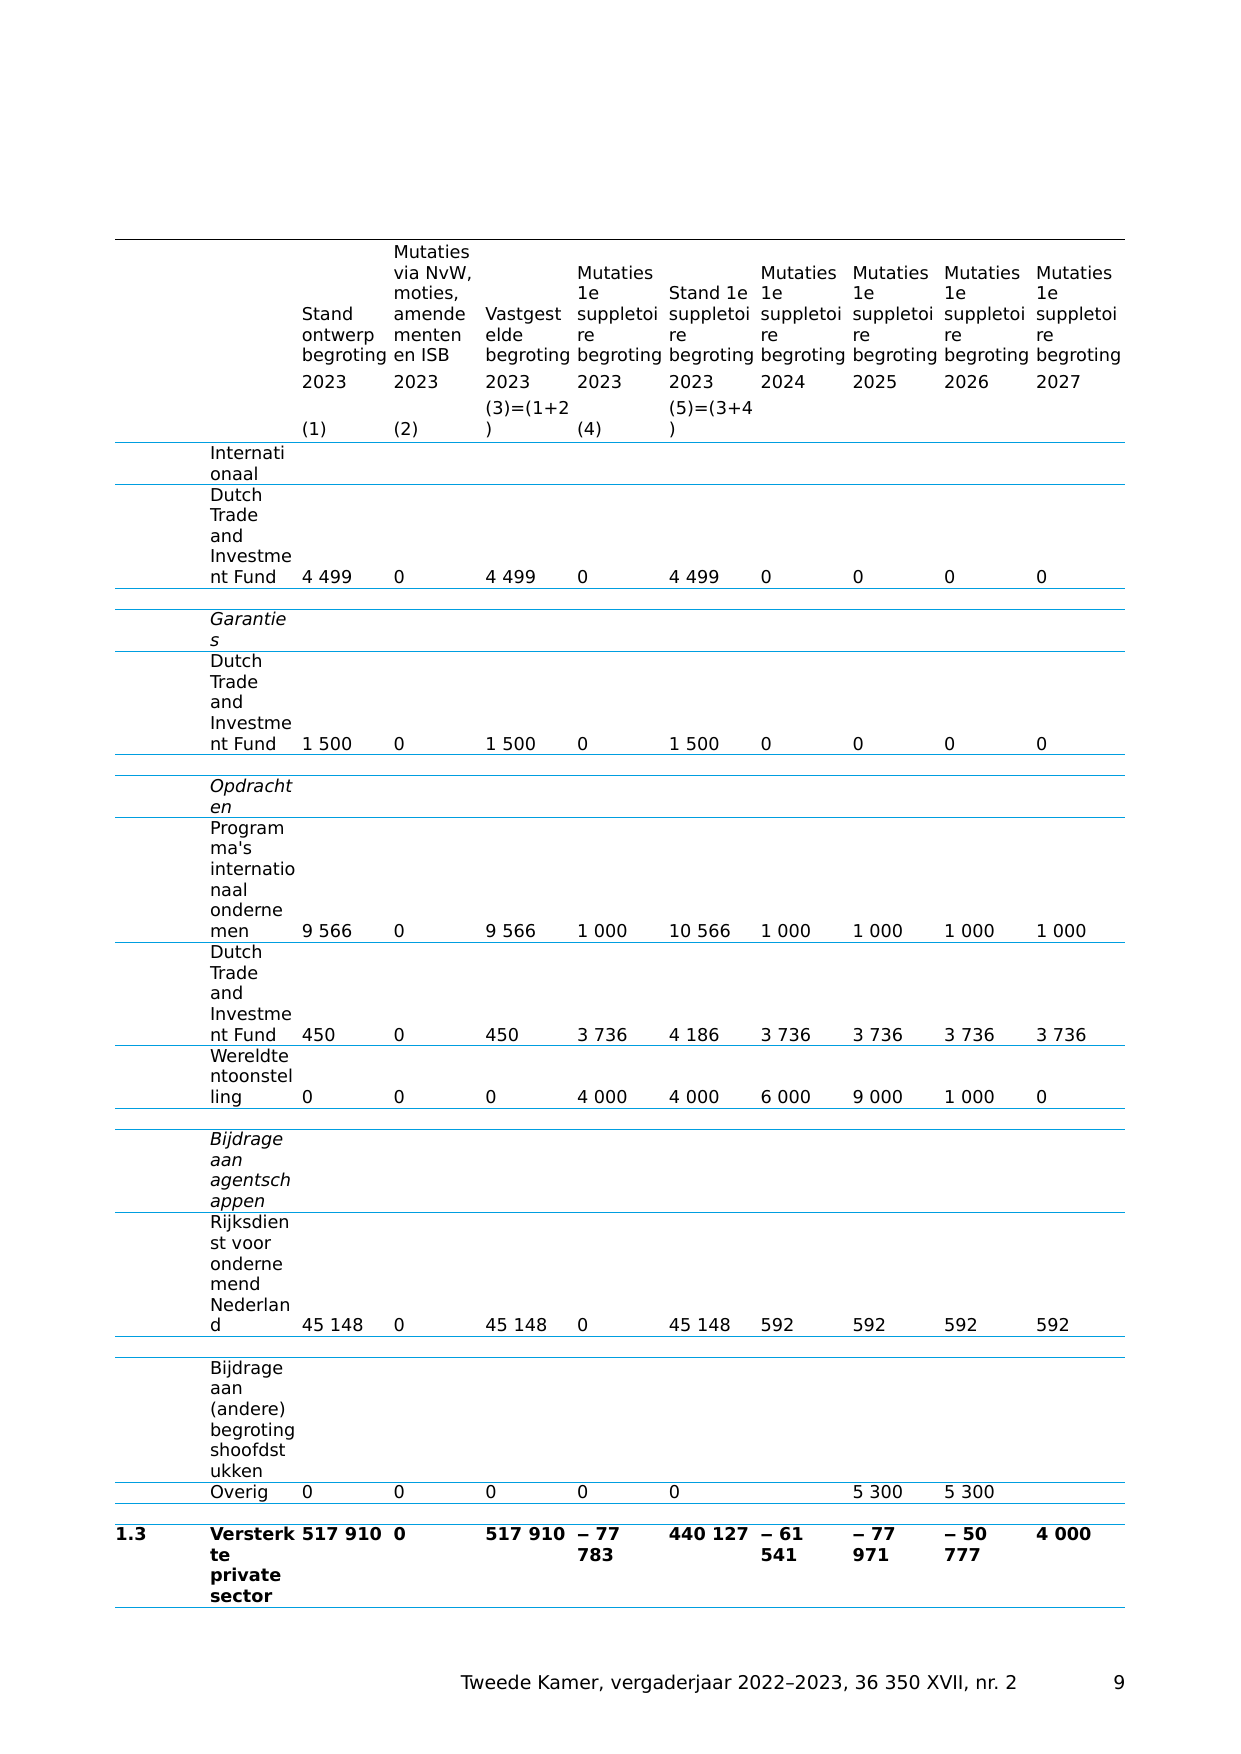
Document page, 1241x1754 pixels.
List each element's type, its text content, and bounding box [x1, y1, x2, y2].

table_cell [207, 369, 299, 395]
table_cell [1033, 1358, 1125, 1481]
table_cell [1033, 443, 1125, 484]
table_cell 45 148 [666, 1213, 757, 1336]
table_cell ‒ 77 783 [574, 1525, 666, 1607]
table_cell [390, 1504, 482, 1524]
table_cell 0 [390, 1525, 482, 1607]
table_header Tabel 6 Budgettaire gevolgen van beleid artikel 1 Duurzame economische ontwikkeling, handel en investeringen (Eerste suppletoire begroting) (bedragen x € 1.000) [115, 191, 1125, 239]
table_cell [1033, 589, 1125, 609]
table_cell [115, 776, 207, 817]
table_cell 0 [849, 485, 941, 588]
table_cell [390, 776, 482, 817]
table_cell [115, 943, 207, 1045]
table_cell (5)=(3+4) [666, 395, 757, 442]
table_cell 4 499 [666, 485, 757, 588]
table_cell 1 000 [941, 1046, 1033, 1107]
table_cell [574, 1358, 666, 1481]
table_cell [115, 1337, 207, 1357]
table_cell [941, 443, 1033, 484]
table_cell 2026 [941, 369, 1033, 395]
table_cell [299, 755, 390, 775]
table_cell [299, 1337, 390, 1357]
table_cell [482, 1109, 574, 1129]
table_cell [758, 1483, 849, 1502]
table_cell [941, 1109, 1033, 1129]
table_cell Internationaal [207, 443, 299, 484]
table_cell [666, 589, 757, 609]
table_cell [941, 395, 1033, 442]
table_cell Mutaties via NvW, moties, amendementen en ISB [390, 240, 482, 369]
table_cell [390, 443, 482, 484]
table_cell [115, 818, 207, 941]
table_cell 0 [758, 485, 849, 588]
table_cell [390, 1109, 482, 1129]
table_cell 517 910 [482, 1525, 574, 1607]
table_cell 2023 [666, 369, 757, 395]
table_cell [207, 1504, 299, 1524]
table_cell 9 000 [849, 1046, 941, 1107]
table_cell 0 [482, 1483, 574, 1502]
table_cell 450 [482, 943, 574, 1045]
table_cell 0 [390, 943, 482, 1045]
table_cell [574, 1130, 666, 1212]
table_cell [758, 776, 849, 817]
table_cell 440 127 [666, 1525, 757, 1607]
table_cell 2027 [1033, 369, 1125, 395]
table_cell Wereldtentoonstelling [207, 1046, 299, 1107]
table_cell [115, 1109, 207, 1129]
table_cell 0 [574, 485, 666, 588]
table_cell 0 [574, 1213, 666, 1336]
table_cell Mutaties 1e suppletoire begroting [849, 240, 941, 369]
table_cell 0 [574, 652, 666, 754]
table_cell [115, 395, 207, 442]
table_cell 0 [390, 818, 482, 941]
table_cell 2024 [758, 369, 849, 395]
table_cell [115, 1046, 207, 1107]
table_cell [666, 755, 757, 775]
table_cell [574, 610, 666, 651]
table_cell [849, 1358, 941, 1481]
table_cell 0 [1033, 652, 1125, 754]
table_cell 0 [758, 652, 849, 754]
table_cell [115, 240, 207, 369]
table_cell [299, 589, 390, 609]
table_cell [115, 1483, 207, 1502]
table_cell 1 500 [482, 652, 574, 754]
table_cell Bijdrage aan (andere) begrotingshoofdstukken [207, 1358, 299, 1481]
table_cell Overig [207, 1483, 299, 1502]
table_cell [1033, 1483, 1125, 1502]
table_cell 0 [390, 1046, 482, 1107]
table_cell [849, 395, 941, 442]
table_cell 2023 [482, 369, 574, 395]
table_cell [482, 1337, 574, 1357]
table_cell 4 000 [574, 1046, 666, 1107]
table_cell [666, 1358, 757, 1481]
table_cell [482, 776, 574, 817]
table_cell [207, 395, 299, 442]
table_cell Dutch Trade and Investment Fund [207, 485, 299, 588]
table_cell [574, 589, 666, 609]
table_cell Opdrachten [207, 776, 299, 817]
table_cell [666, 1504, 757, 1524]
table_cell 0 [941, 652, 1033, 754]
table_cell [482, 443, 574, 484]
table_cell [666, 1337, 757, 1357]
table_cell 2023 [390, 369, 482, 395]
table_cell Garanties [207, 610, 299, 651]
table_cell [207, 755, 299, 775]
table_cell [666, 610, 757, 651]
table_cell [941, 1337, 1033, 1357]
table_cell [666, 1109, 757, 1129]
table_cell [758, 589, 849, 609]
table_cell [666, 1130, 757, 1212]
table_cell 1 500 [666, 652, 757, 754]
table_cell 592 [758, 1213, 849, 1336]
table_cell [115, 652, 207, 754]
table_cell Stand 1e suppletoire begroting [666, 240, 757, 369]
table_cell (4) [574, 395, 666, 442]
table_cell 9 566 [482, 818, 574, 941]
table_cell 4 000 [1033, 1525, 1125, 1607]
table_cell [758, 1504, 849, 1524]
table_cell Mutaties 1e suppletoire begroting [758, 240, 849, 369]
table_cell 517 910 [299, 1525, 390, 1607]
table_cell Mutaties 1e suppletoire begroting [574, 240, 666, 369]
table_cell [849, 1130, 941, 1212]
table_cell [299, 610, 390, 651]
table_cell [299, 776, 390, 817]
table_cell [299, 1358, 390, 1481]
table_cell Rijksdienst voor ondernemend Nederland [207, 1213, 299, 1336]
table_cell (3)=(1+2) [482, 395, 574, 442]
table_cell [299, 1109, 390, 1129]
table_cell [115, 485, 207, 588]
table_cell [482, 755, 574, 775]
table_cell [115, 610, 207, 651]
table_cell Bijdrage aan agentschappen [207, 1130, 299, 1212]
table_cell 3 736 [941, 943, 1033, 1045]
table_cell [758, 610, 849, 651]
table_cell Mutaties 1e suppletoire begroting [1033, 240, 1125, 369]
table_cell Programma's internationaal ondernemen [207, 818, 299, 941]
table_cell [115, 589, 207, 609]
table_cell [666, 443, 757, 484]
table_cell 0 [390, 652, 482, 754]
table_cell [574, 755, 666, 775]
table_cell [941, 589, 1033, 609]
table_cell 5 300 [849, 1483, 941, 1502]
table_cell [115, 369, 207, 395]
table_cell [115, 1504, 207, 1524]
table_cell [299, 443, 390, 484]
table_cell 1 000 [849, 818, 941, 941]
table_cell [758, 395, 849, 442]
table_cell [115, 443, 207, 484]
table_cell [299, 1504, 390, 1524]
table_cell 592 [941, 1213, 1033, 1336]
table_cell [849, 1504, 941, 1524]
table_cell 0 [666, 1483, 757, 1502]
table_cell [482, 589, 574, 609]
table_cell [941, 776, 1033, 817]
table_cell 2023 [574, 369, 666, 395]
table_cell [482, 1358, 574, 1481]
table_cell 0 [390, 485, 482, 588]
table_cell [207, 1109, 299, 1129]
table_cell 592 [1033, 1213, 1125, 1336]
table_cell [1033, 1337, 1125, 1357]
table_cell [849, 776, 941, 817]
table_cell 2025 [849, 369, 941, 395]
table_cell [1033, 1130, 1125, 1212]
table_cell ‒ 50 777 [941, 1525, 1033, 1607]
table_cell [758, 1358, 849, 1481]
table_cell 5 300 [941, 1483, 1033, 1502]
table_cell 45 148 [299, 1213, 390, 1336]
table_cell 1.3 [115, 1525, 207, 1607]
table_cell 1 000 [1033, 818, 1125, 941]
table_cell 3 736 [574, 943, 666, 1045]
table_cell [1033, 395, 1125, 442]
table_cell [758, 755, 849, 775]
table_cell 1 000 [574, 818, 666, 941]
table_cell [115, 1213, 207, 1336]
table_cell 0 [574, 1483, 666, 1502]
table_cell 0 [482, 1046, 574, 1107]
table_cell [758, 443, 849, 484]
table_cell [482, 1504, 574, 1524]
table_cell [666, 776, 757, 817]
table_cell Dutch Trade and Investment Fund [207, 943, 299, 1045]
table_cell Versterkte private sector [207, 1525, 299, 1607]
table_cell [482, 1130, 574, 1212]
table_cell 6 000 [758, 1046, 849, 1107]
table_cell 0 [1033, 1046, 1125, 1107]
table_cell 4 499 [482, 485, 574, 588]
table_cell [574, 1109, 666, 1129]
table_cell [207, 1337, 299, 1357]
table_cell [390, 610, 482, 651]
table_cell [849, 443, 941, 484]
table_cell [1033, 1109, 1125, 1129]
table_cell [1033, 610, 1125, 651]
table_cell [758, 1130, 849, 1212]
table_cell 0 [941, 485, 1033, 588]
table_cell ‒ 77 971 [849, 1525, 941, 1607]
table_cell ‒ 61 541 [758, 1525, 849, 1607]
table_cell [758, 1337, 849, 1357]
table_cell 1 000 [758, 818, 849, 941]
table_cell 592 [849, 1213, 941, 1336]
table_cell 4 186 [666, 943, 757, 1045]
table_cell [849, 589, 941, 609]
table_cell [941, 1130, 1033, 1212]
table_cell [390, 755, 482, 775]
table_cell [574, 443, 666, 484]
table_cell 0 [849, 652, 941, 754]
table_cell 0 [299, 1046, 390, 1107]
table_cell [941, 610, 1033, 651]
table_cell [482, 610, 574, 651]
table_cell 0 [390, 1213, 482, 1336]
table_cell Mutaties 1e suppletoire begroting [941, 240, 1033, 369]
table_cell [115, 1130, 207, 1212]
table_cell [390, 1358, 482, 1481]
table_cell [849, 755, 941, 775]
table_cell 2023 [299, 369, 390, 395]
table_cell 1 500 [299, 652, 390, 754]
table_cell [115, 1358, 207, 1481]
table_cell 4 000 [666, 1046, 757, 1107]
table_cell [1033, 776, 1125, 817]
table_cell [849, 1109, 941, 1129]
table_cell [574, 776, 666, 817]
table_cell 0 [299, 1483, 390, 1502]
table_cell (2) [390, 395, 482, 442]
table_cell [849, 610, 941, 651]
table_cell [1033, 755, 1125, 775]
table_cell [574, 1504, 666, 1524]
table_cell [390, 1130, 482, 1212]
table_cell 1 000 [941, 818, 1033, 941]
table_cell [941, 755, 1033, 775]
table_cell 9 566 [299, 818, 390, 941]
table_cell 45 148 [482, 1213, 574, 1336]
table_cell [941, 1358, 1033, 1481]
table_cell 450 [299, 943, 390, 1045]
table_cell 3 736 [1033, 943, 1125, 1045]
table_cell [849, 1337, 941, 1357]
table_cell [574, 1337, 666, 1357]
table_cell 0 [390, 1483, 482, 1502]
table_cell [207, 589, 299, 609]
table_cell [1033, 1504, 1125, 1524]
table_cell [390, 1337, 482, 1357]
table_cell 0 [1033, 485, 1125, 588]
table_cell [299, 1130, 390, 1212]
table_cell 3 736 [849, 943, 941, 1045]
table_cell [115, 755, 207, 775]
table_cell [758, 1109, 849, 1129]
table_cell (1) [299, 395, 390, 442]
table_cell 3 736 [758, 943, 849, 1045]
table_cell [941, 1504, 1033, 1524]
table_cell Stand ontwerp begroting [299, 240, 390, 369]
table_cell 4 499 [299, 485, 390, 588]
table_cell [207, 240, 299, 369]
table_cell 10 566 [666, 818, 757, 941]
table_cell Vastgestelde begroting [482, 240, 574, 369]
table_cell [390, 589, 482, 609]
table_cell Dutch Trade and Investment Fund [207, 652, 299, 754]
